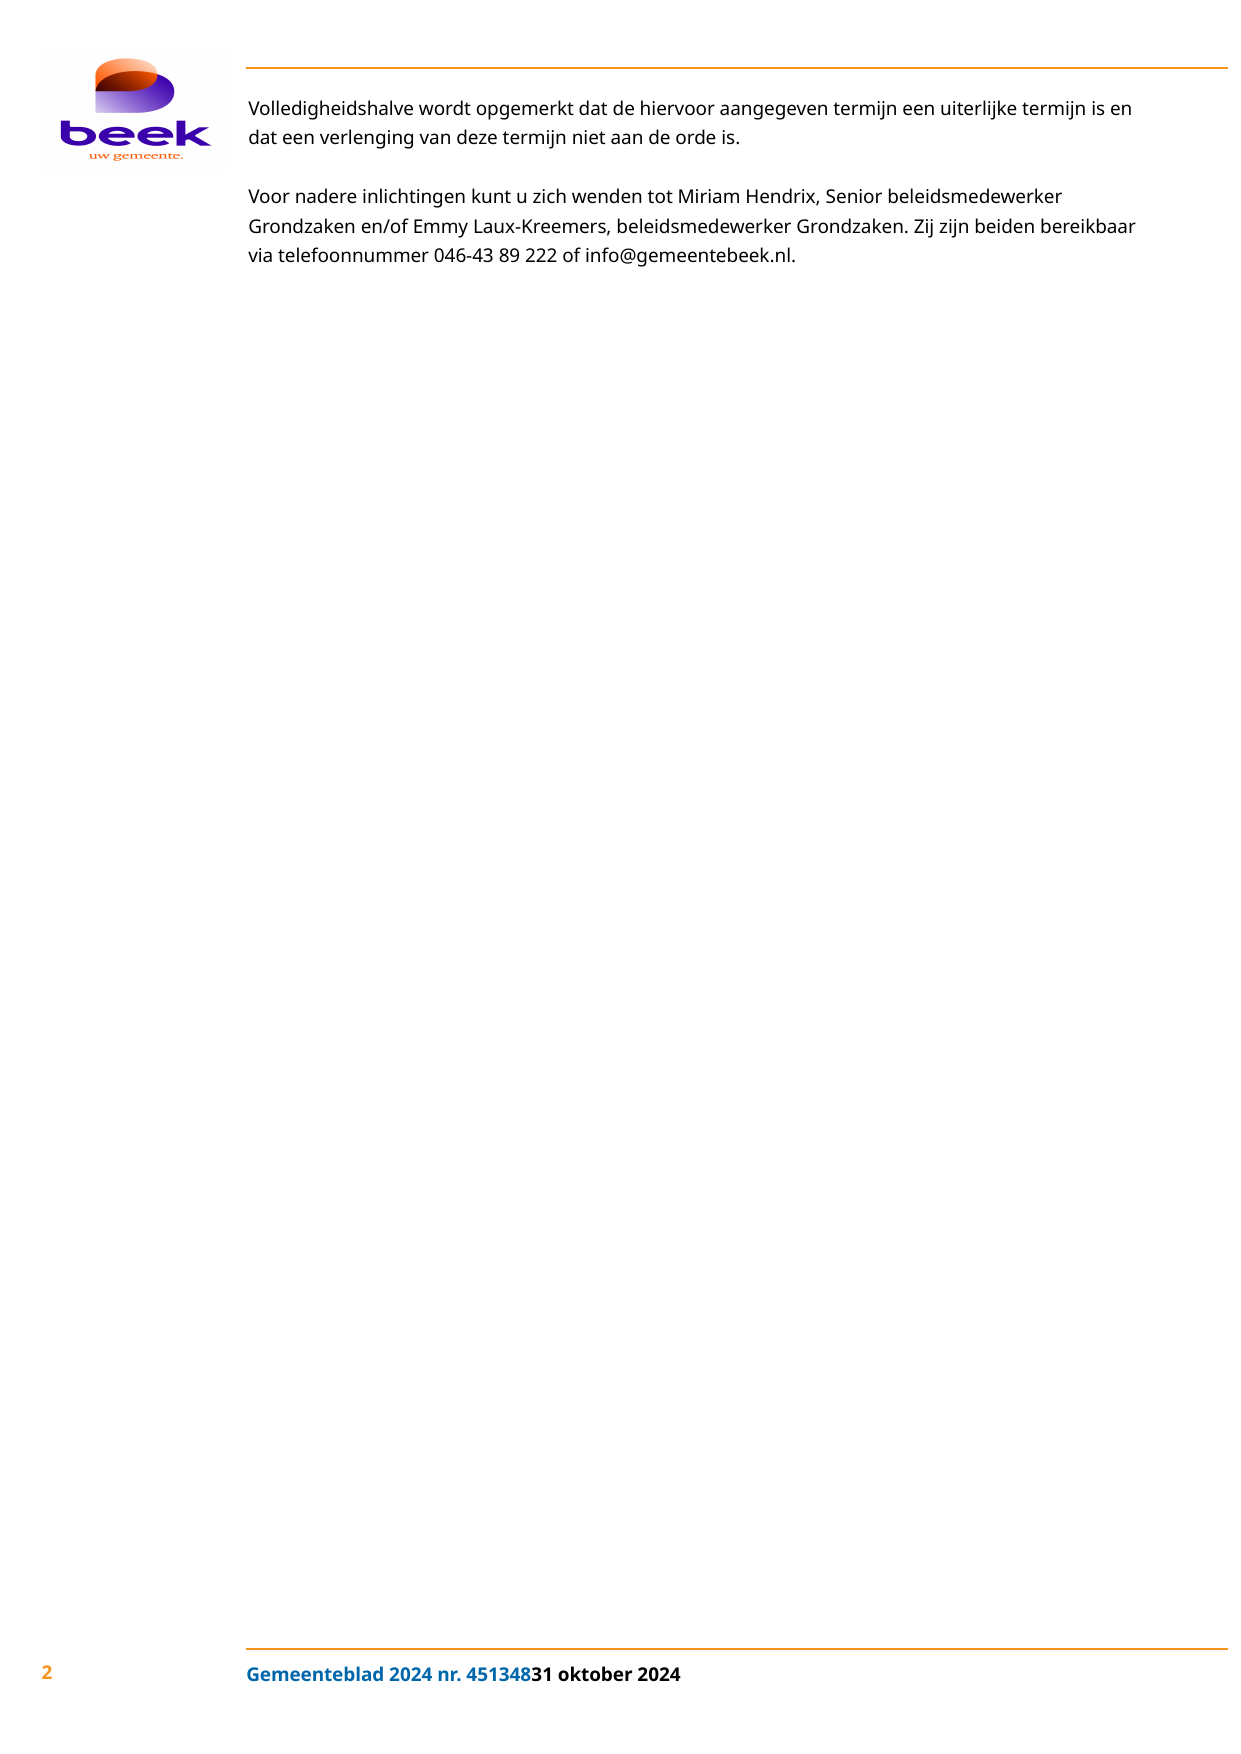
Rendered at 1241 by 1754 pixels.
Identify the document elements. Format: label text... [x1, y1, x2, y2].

text Volledigheidshalve wordt opgemerkt dat de hiervoor aangegeven termijn een uiterlijke termijn is en dat een verlenging van deze termijn niet aan de orde is. [248, 95, 1152, 150]
picture [41, 47, 231, 172]
text Voor nadere inlichtingen kunt u zich wenden tot Miriam Hendrix, Senior beleidsmedewerker Grondzaken en/of Emmy Laux-Kreemers, beleidsmedewerker Grondzaken. Zij zijn beiden bereikbaar via telefoonnummer 046-43 89 222 of info@gemeentebeek.nl. [248, 183, 1152, 268]
